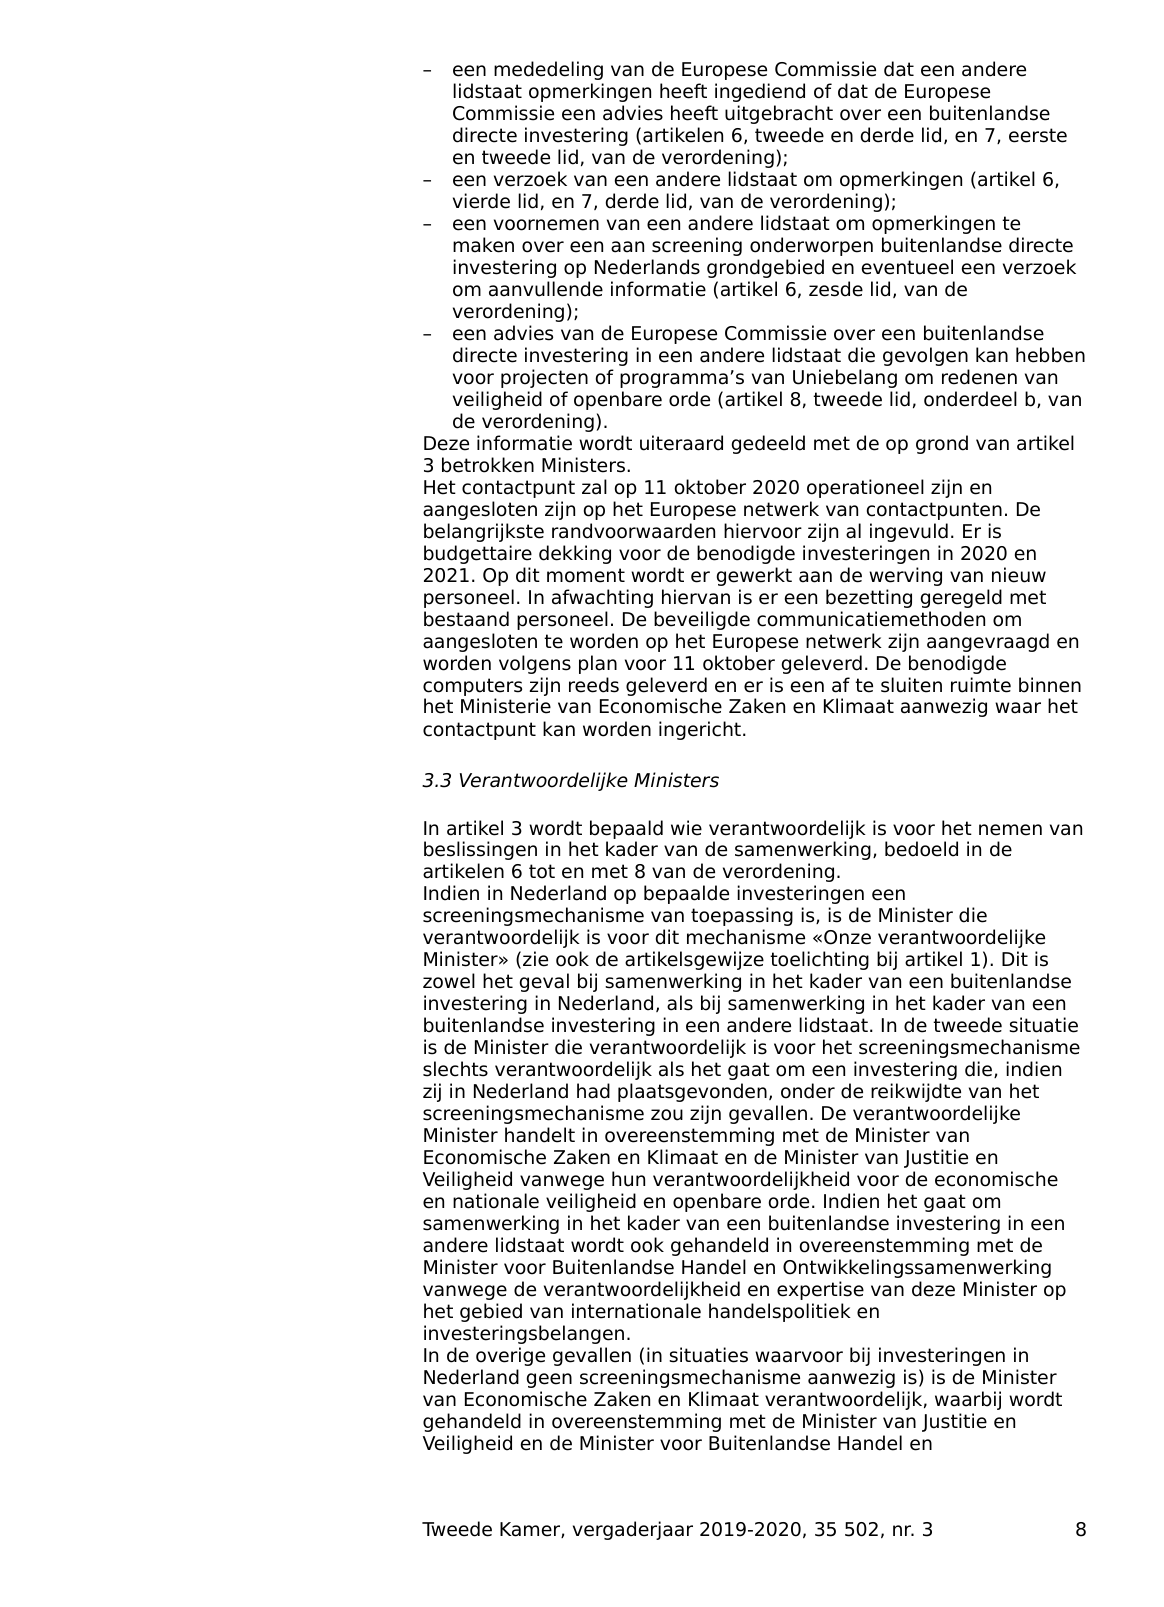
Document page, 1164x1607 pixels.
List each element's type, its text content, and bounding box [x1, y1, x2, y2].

text – een mededeling van de Europese Commissie dat een andere lidstaat opmerkingen heeft ingediend of dat de Europese Commissie een advies heeft uitgebracht over een buitenlandse directe investering (artikelen 6, tweede en derde lid, en 7, eerste en tweede lid, van de verordening); [422, 59, 1087, 169]
text – een advies van de Europese Commissie over een buitenlandse directe investering in een andere lidstaat die gevolgen kan hebben voor projecten of programma’s van Uniebelang om redenen van veiligheid of openbare orde (artikel 8, tweede lid, onderdeel b, van de verordening). [422, 323, 1087, 433]
text Indien in Nederland op bepaalde investeringen een screeningsmechanisme van toepassing is, is de Minister die verantwoordelijk is voor dit mechanisme «Onze verantwoordelijke Minister» (zie ook de artikelsgewijze toelichting bij artikel 1). Dit is zowel het geval bij samenwerking in het kader van een buitenlandse investering in Nederland, als bij samenwerking in het kader van een buitenlandse investering in een andere lidstaat. In de tweede situatie is de Minister die verantwoordelijk is voor het screeningsmechanisme slechts verantwoordelijk als het gaat om een investering die, indien zij in Nederland had plaatsgevonden, onder de reikwijdte van het screeningsmechanisme zou zijn gevallen. De verantwoordelijke Minister handelt in overeenstemming met de Minister van Economische Zaken en Klimaat en de Minister van Justitie en Veiligheid vanwege hun verantwoordelijkheid voor de economische en nationale veiligheid en openbare orde. Indien het gaat om samenwerking in het kader van een buitenlandse investering in een andere lidstaat wordt ook gehandeld in overeenstemming met de Minister voor Buitenlandse Handel en Ontwikkelingssamenwerking vanwege de verantwoordelijkheid en expertise van deze Minister op het gebied van internationale handelspolitiek en investeringsbelangen. [422, 883, 1087, 1345]
text Het contactpunt zal op 11 oktober 2020 operationeel zijn en aangesloten zijn op het Europese netwerk van contactpunten. De belangrijkste randvoorwaarden hiervoor zijn al ingevuld. Er is budgettaire dekking voor de benodigde investeringen in 2020 en 2021. Op dit moment wordt er gewerkt aan de werving van nieuw personeel. In afwachting hiervan is er een bezetting geregeld met bestaand personeel. De beveiligde communicatiemethoden om aangesloten te worden op het Europese netwerk zijn aangevraagd en worden volgens plan voor 11 oktober geleverd. De benodigde computers zijn reeds geleverd en er is een af te sluiten ruimte binnen het Ministerie van Economische Zaken en Klimaat aanwezig waar het contactpunt kan worden ingericht. [422, 477, 1087, 740]
text In de overige gevallen (in situaties waarvoor bij investeringen in Nederland geen screeningsmechanisme aanwezig is) is de Minister van Economische Zaken en Klimaat verantwoordelijk, waarbij wordt gehandeld in overeenstemming met de Minister van Justitie en Veiligheid en de Minister voor Buitenlandse Handel en [422, 1345, 1087, 1455]
subtitle 3.3 Verantwoordelijke Ministers [422, 770, 1087, 792]
text Deze informatie wordt uiteraard gedeeld met de op grond van artikel 3 betrokken Ministers. [422, 433, 1087, 477]
text In artikel 3 wordt bepaald wie verantwoordelijk is voor het nemen van beslissingen in het kader van de samenwerking, bedoeld in de artikelen 6 tot en met 8 van de verordening. [422, 817, 1087, 883]
text – een verzoek van een andere lidstaat om opmerkingen (artikel 6, vierde lid, en 7, derde lid, van de verordening); [422, 169, 1087, 213]
text – een voornemen van een andere lidstaat om opmerkingen te maken over een aan screening onderworpen buitenlandse directe investering op Nederlands grondgebied en eventueel een verzoek om aanvullende informatie (artikel 6, zesde lid, van de verordening); [422, 213, 1087, 323]
